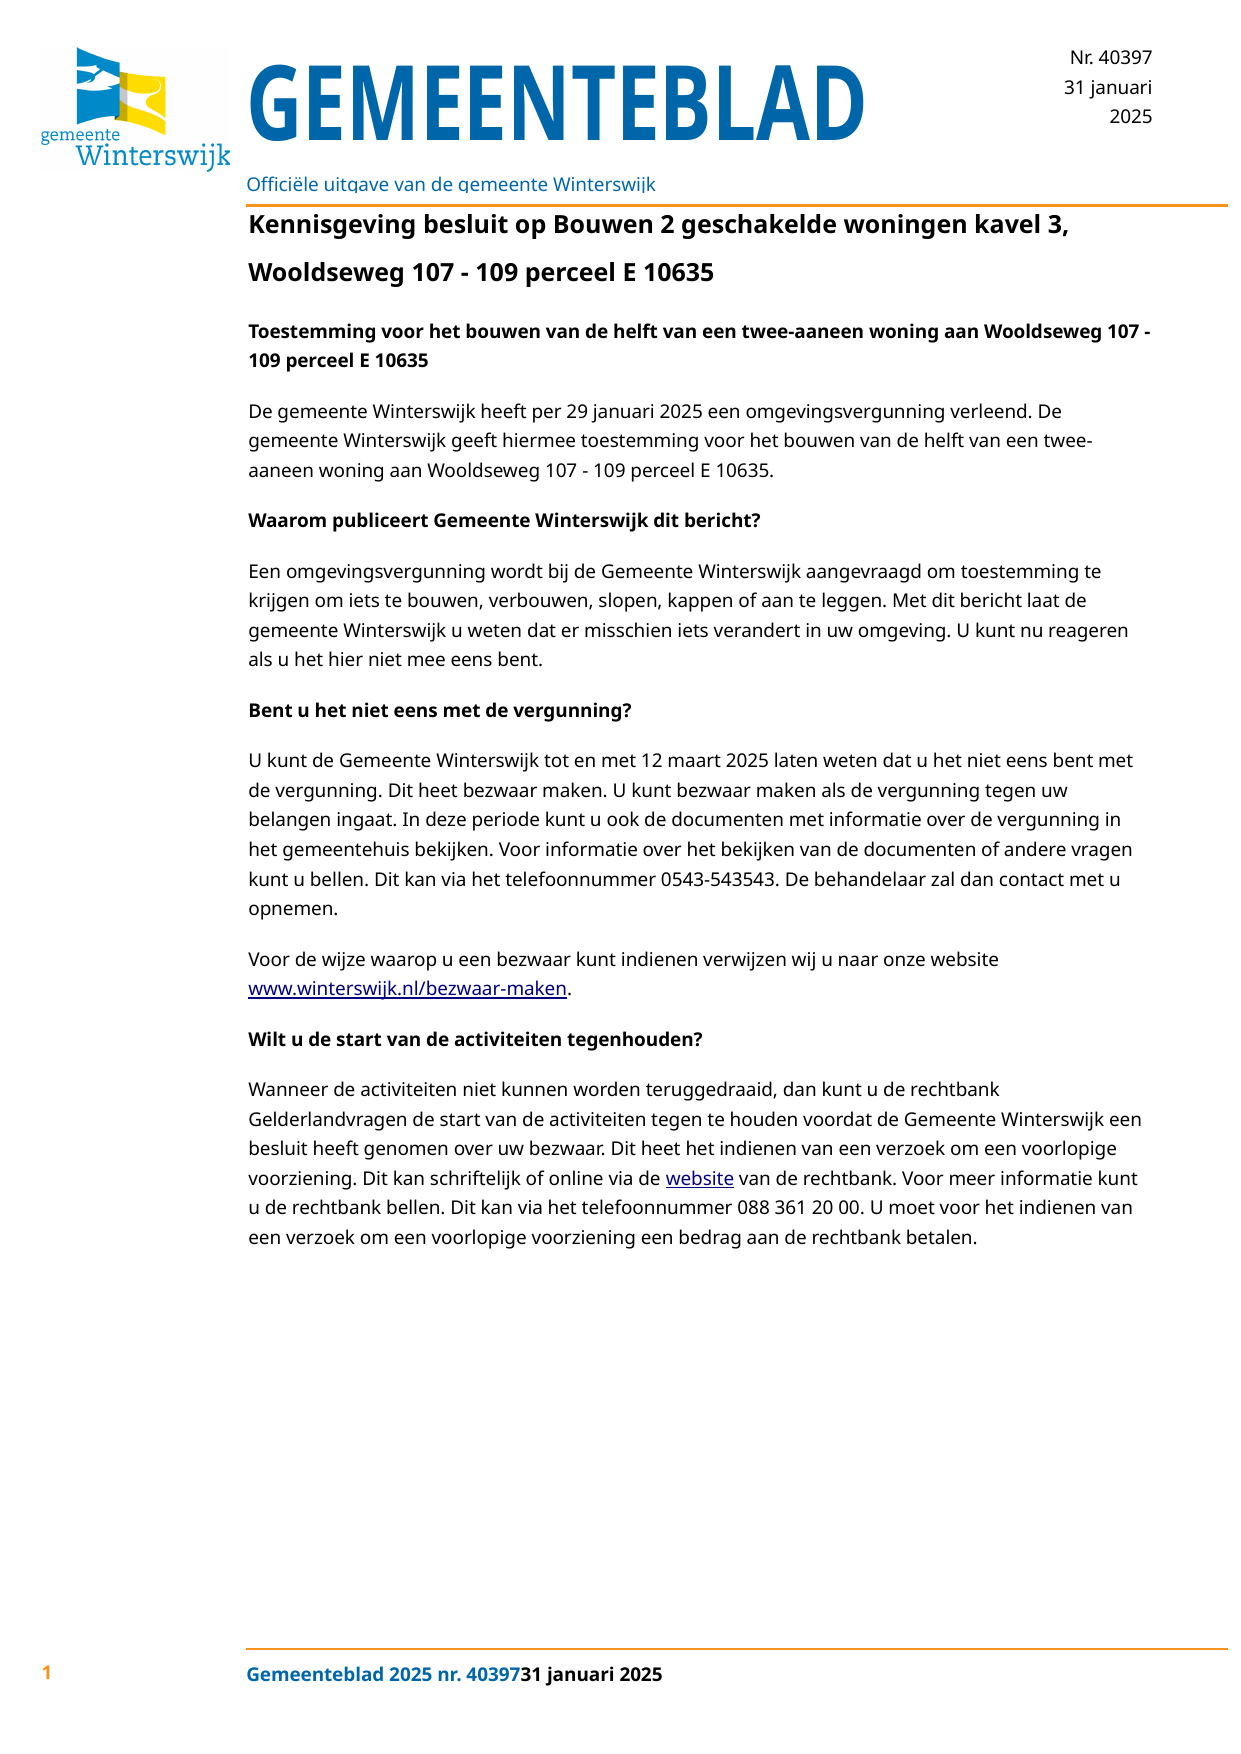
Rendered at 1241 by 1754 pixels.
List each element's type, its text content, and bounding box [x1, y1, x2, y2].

text Wanneer de activiteiten niet kunnen worden teruggedraaid, dan kunt u de rechtbank Gelderlandvragen de start van de activiteiten tegen te houden voordat de Gemeente Winterswijk een besluit heeft genomen over uw bezwaar. Dit heet het indienen van een verzoek om een voorlopige voorziening. Dit kan schriftelijk of online via de website van de rechtbank. Voor meer informatie kunt u de rechtbank bellen. Dit kan via het telefoonnummer 088 361 20 00. U moet voor het indienen van een verzoek om een voorlopige voorziening een bedrag aan de rechtbank betalen. [248, 1076, 1152, 1250]
text Voor de wijze waarop u een bezwaar kunt indienen verwijzen wij u naar onze website www.winterswijk.nl/bezwaar-maken. [248, 946, 1152, 1001]
text Bent u het niet eens met de vergunning? [248, 697, 1152, 723]
text Toestemming voor het bouwen van de helft van een twee-aaneen woning aan Wooldseweg 107 - 109 perceel E 10635 [248, 318, 1152, 373]
text Kennisgeving besluit op Bouwen 2 geschakelde woningen kavel 3, Wooldseweg 107 - 109 perceel E 10635 [248, 207, 1152, 288]
text De gemeente Winterswijk heeft per 29 januari 2025 een omgevingsvergunning verleend. De gemeente Winterswijk geeft hiermee toestemming voor het bouwen van de helft van een twee-aaneen woning aan Wooldseweg 107 - 109 perceel E 10635. [248, 398, 1152, 483]
text U kunt de Gemeente Winterswijk tot en met 12 maart 2025 laten weten dat u het niet eens bent met de vergunning. Dit heet bezwaar maken. U kunt bezwaar maken als de vergunning tegen uw belangen ingaat. In deze periode kunt u ook de documenten met informatie over de vergunning in het gemeentehuis bekijken. Voor informatie over het bekijken van de documenten of andere vragen kunt u bellen. Dit kan via het telefoonnummer 0543-543543. De behandelaar zal dan contact met u opnemen. [248, 747, 1152, 921]
picture [225, 153, 231, 162]
picture [41, 47, 231, 172]
text Een omgevingsvergunning wordt bij de Gemeente Winterswijk aangevraagd om toestemming te krijgen om iets te bouwen, verbouwen, slopen, kappen of aan te leggen. Met dit bericht laat de gemeente Winterswijk u weten dat er misschien iets verandert in uw omgeving. U kunt nu reageren als u het hier niet mee eens bent. [248, 558, 1152, 672]
text Wilt u de start van de activiteiten tegenhouden? [248, 1026, 1152, 1052]
text Waarom publiceert Gemeente Winterswijk dit bericht? [248, 507, 1152, 533]
